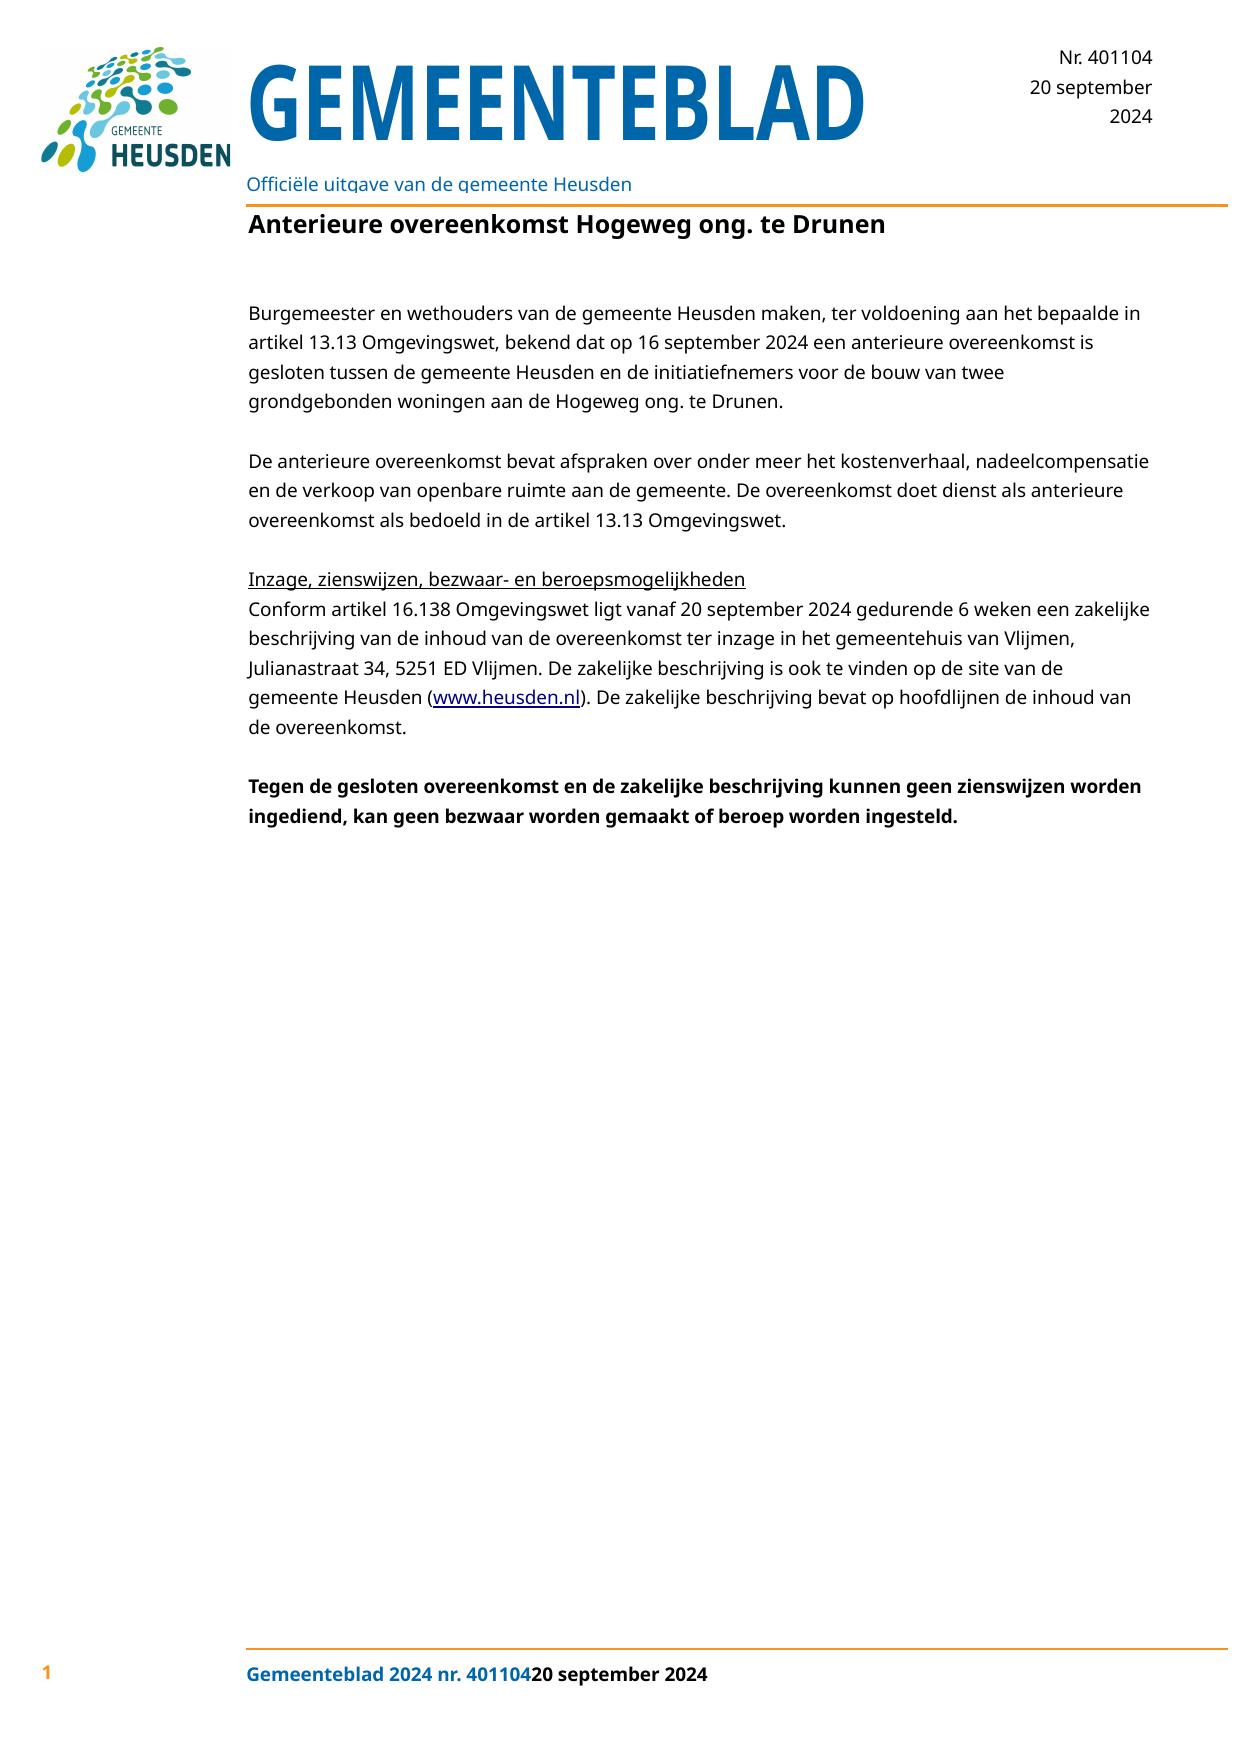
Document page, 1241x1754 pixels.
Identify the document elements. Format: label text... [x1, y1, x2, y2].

text Conform artikel 16.138 Omgevingswet ligt vanaf 20 september 2024 gedurende 6 weken een zakelijke beschrijving van de inhoud van de overeenkomst ter inzage in het gemeentehuis van Vlijmen, Julianastraat 34, 5251 ED Vlijmen. De zakelijke beschrijving is ook te vinden op de site van de gemeente Heusden (www.heusden.nl). De zakelijke beschrijving bevat op hoofdlijnen de inhoud van de overeenkomst. [248, 596, 1152, 740]
text Burgemeester en wethouders van de gemeente Heusden maken, ter voldoening aan het bepaalde in artikel 13.13 Omgevingswet, bekend dat op 16 september 2024 een anterieure overeenkomst is gesloten tussen de gemeente Heusden en de initiatiefnemers voor de bouw van twee grondgebonden woningen aan de Hogeweg ong. te Drunen. [248, 300, 1152, 414]
text Inzage, zienswijzen, bezwaar- en beroepsmogelijkheden [248, 566, 1152, 592]
text Anterieure overeenkomst Hogeweg ong. te Drunen [248, 207, 1152, 241]
text Tegen de gesloten overeenkomst en de zakelijke beschrijving kunnen geen zienswijzen worden ingediend, kan geen bezwaar worden gemaakt of beroep worden ingesteld. [248, 773, 1152, 828]
text De anterieure overeenkomst bevat afspraken over onder meer het kostenverhaal, nadeelcompensatie en de verkoop van openbare ruimte aan de gemeente. De overeenkomst doet dienst als anterieure overeenkomst als bedoeld in de artikel 13.13 Omgevingswet. [248, 448, 1152, 533]
picture [41, 47, 231, 172]
